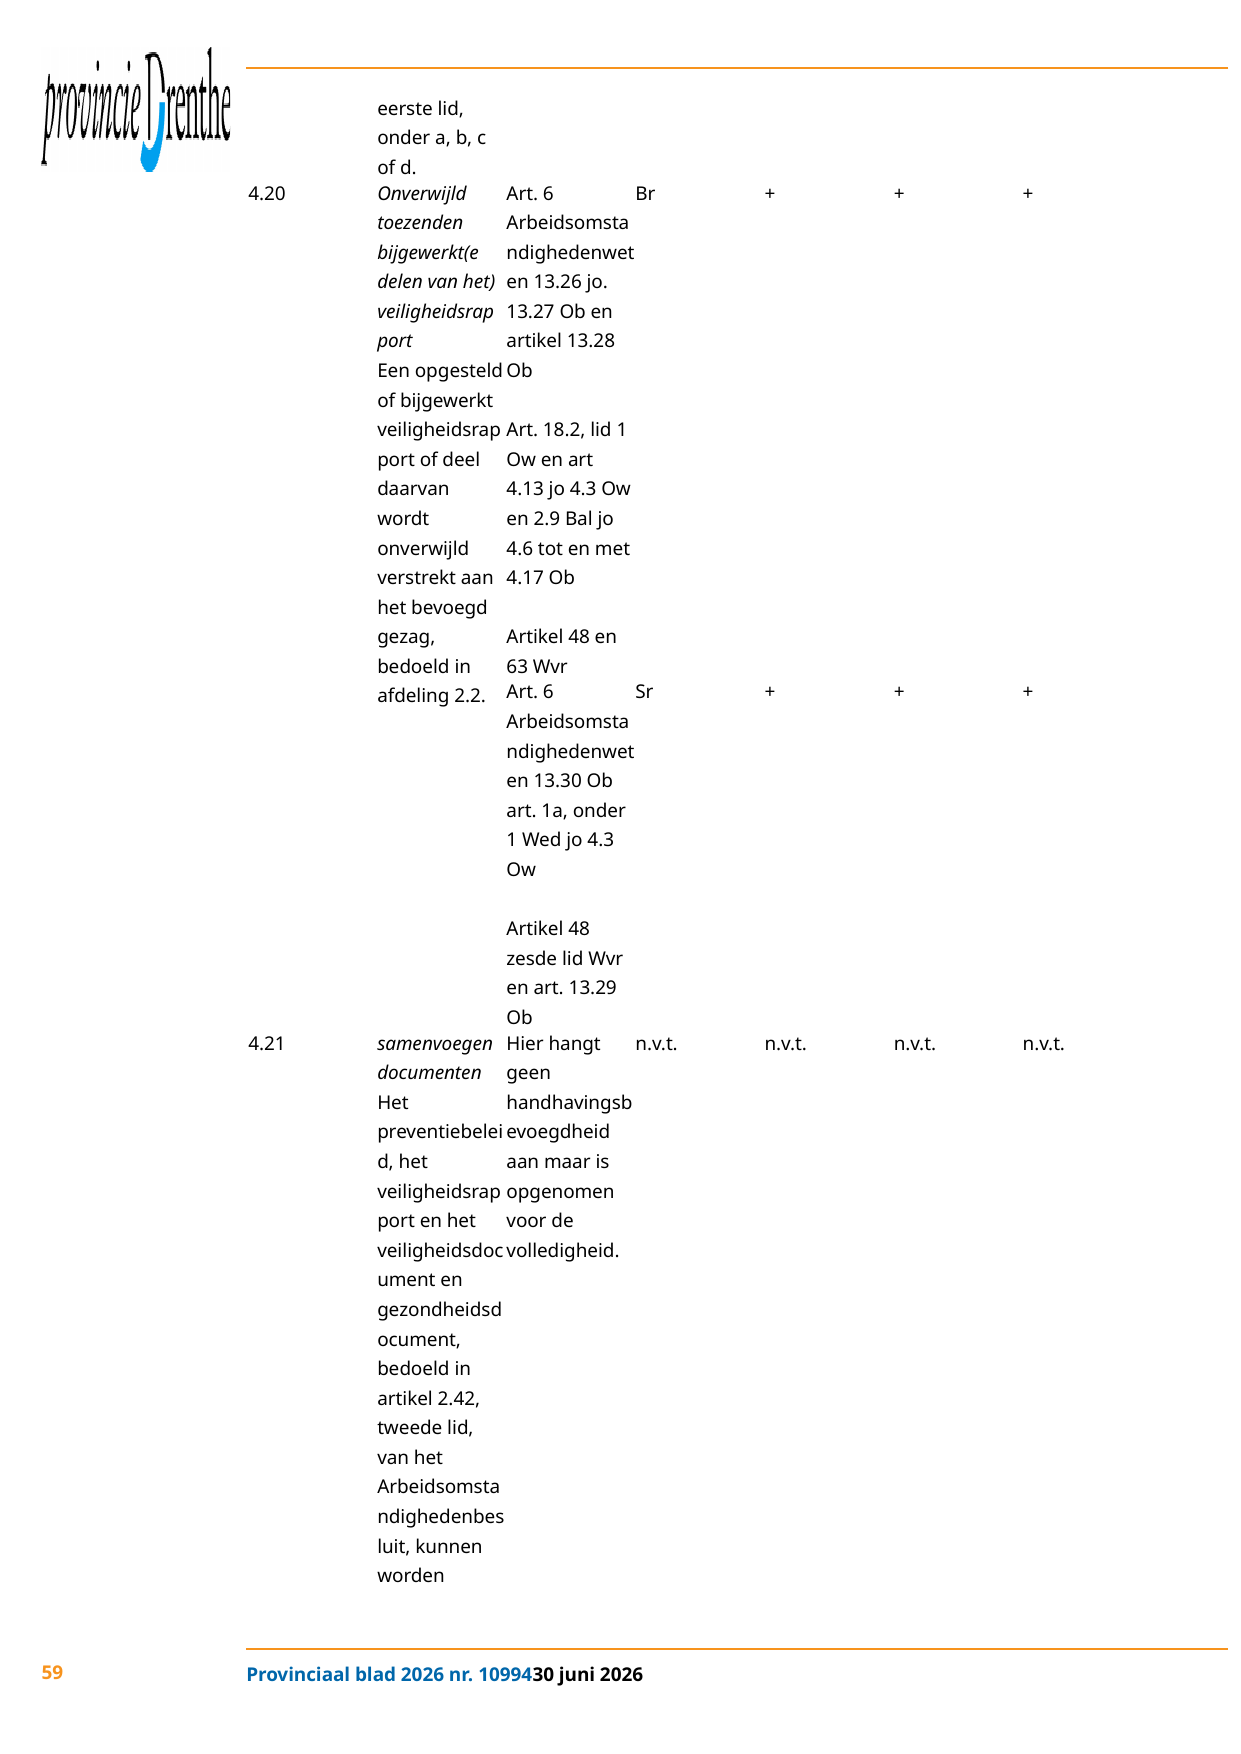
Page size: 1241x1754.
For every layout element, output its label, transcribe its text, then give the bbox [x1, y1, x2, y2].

table_cell n.v.t. [1023, 1030, 1152, 1588]
table_cell n.v.t. [764, 1030, 893, 1588]
table_cell Hier hangt geen handhavingsbevoegdheid aan maar is opgenomen voor de volledigheid. [506, 1030, 635, 1588]
table_cell eerste lid, onder a, b, c of d. [377, 95, 506, 180]
table_cell + [1023, 180, 1152, 679]
table_cell [248, 95, 377, 180]
table_cell [764, 95, 893, 180]
table_cell [894, 95, 1022, 180]
table_cell + [1023, 679, 1152, 1030]
table_cell + [894, 180, 1022, 679]
table_cell Onverwijld toezenden bijgewerkt(e delen van het) veiligheidsrapport Een opgesteld of bijgewerkt veiligheidsrapport of deel daarvan wordt onverwijld verstrekt aan het bevoegd gezag, bedoeld in afdeling 2.2. [377, 180, 506, 1030]
table_cell samenvoegen documenten Het preventiebeleid, het veiligheidsrapport en het veiligheidsdocument en gezondheidsdocument, bedoeld in artikel 2.42, tweede lid, van het Arbeidsomstandighedenbesluit, kunnen worden [377, 1030, 506, 1588]
table_cell 4.21 [248, 1030, 377, 1588]
table_cell Art. 6 Arbeidsomstandighedenwet en 13.30 Ob art. 1a, onder 1 Wed jo 4.3 Ow Artikel 48 zesde lid Wvr en art. 13.29 Ob [506, 679, 635, 1030]
table_cell + [764, 679, 893, 1030]
table_cell 4.20 [248, 180, 377, 1030]
picture [41, 47, 231, 172]
table_cell + [894, 679, 1022, 1030]
table_cell Art. 6 Arbeidsomstandighedenwet en 13.26 jo. 13.27 Ob en artikel 13.28 Ob Art. 18.2, lid 1 Ow en art 4.13 jo 4.3 Ow en 2.9 Bal jo 4.6 tot en met 4.17 Ob Artikel 48 en 63 Wvr [506, 180, 635, 679]
table_cell [506, 95, 635, 180]
table_cell + [764, 180, 893, 679]
table_cell [1023, 95, 1152, 180]
table_cell Br [635, 180, 764, 679]
table_cell n.v.t. [894, 1030, 1022, 1588]
table_cell Sr [635, 679, 764, 1030]
table_cell [635, 95, 764, 180]
table_cell n.v.t. [635, 1030, 764, 1588]
